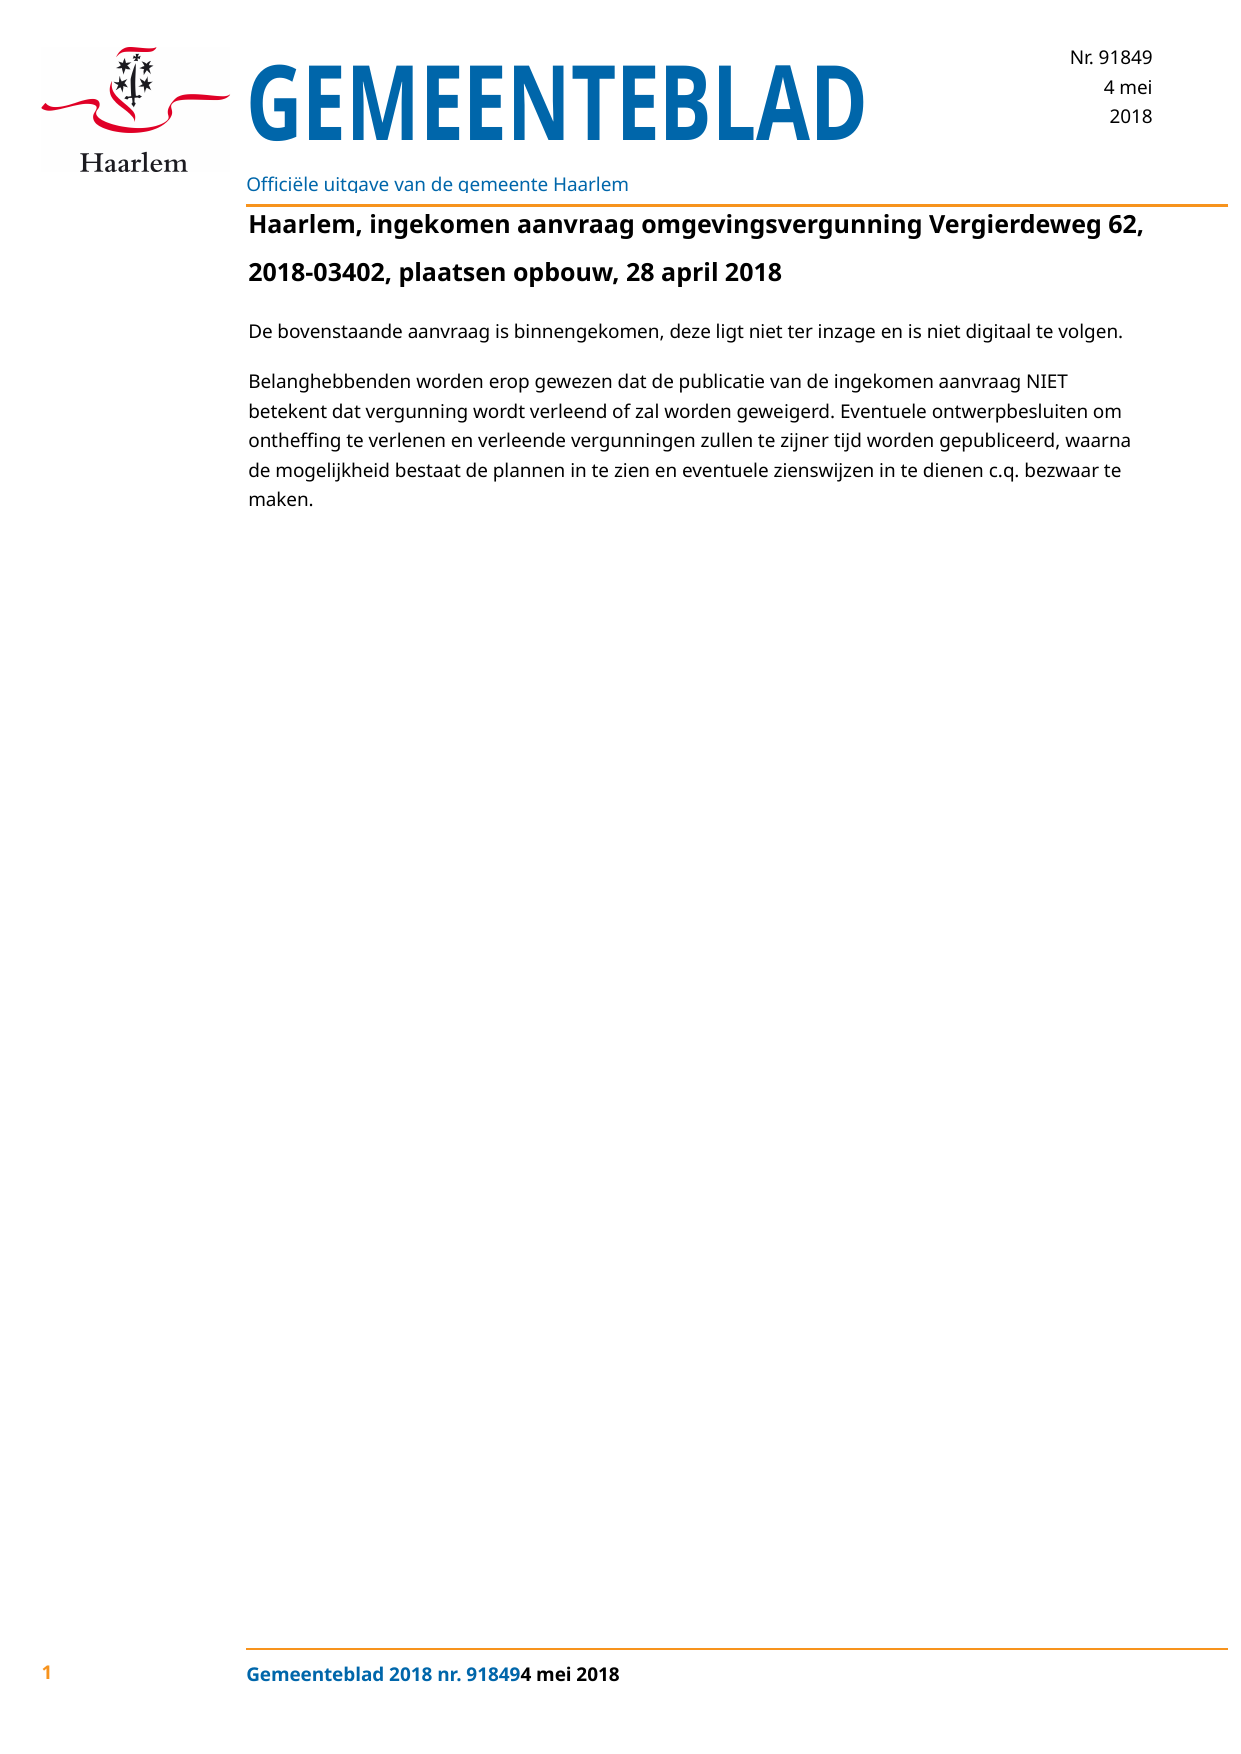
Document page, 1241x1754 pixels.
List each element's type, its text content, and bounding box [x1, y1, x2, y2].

text De bovenstaande aanvraag is binnengekomen, deze ligt niet ter inzage en is niet digitaal te volgen. [248, 318, 1152, 344]
text Belanghebbenden worden erop gewezen dat de publicatie van de ingekomen aanvraag NIET betekent dat vergunning wordt verleend of zal worden geweigerd. Eventuele ontwerpbesluiten om ontheffing te verlenen en verleende vergunningen zullen te zijner tijd worden gepubliceerd, waarna de mogelijkheid bestaat de plannen in te zien en eventuele zienswijzen in te dienen c.q. bezwaar te maken. [248, 368, 1152, 512]
text Haarlem, ingekomen aanvraag omgevingsvergunning Vergierdeweg 62, 2018-03402, plaatsen opbouw, 28 april 2018 [248, 207, 1152, 288]
picture [41, 47, 231, 172]
